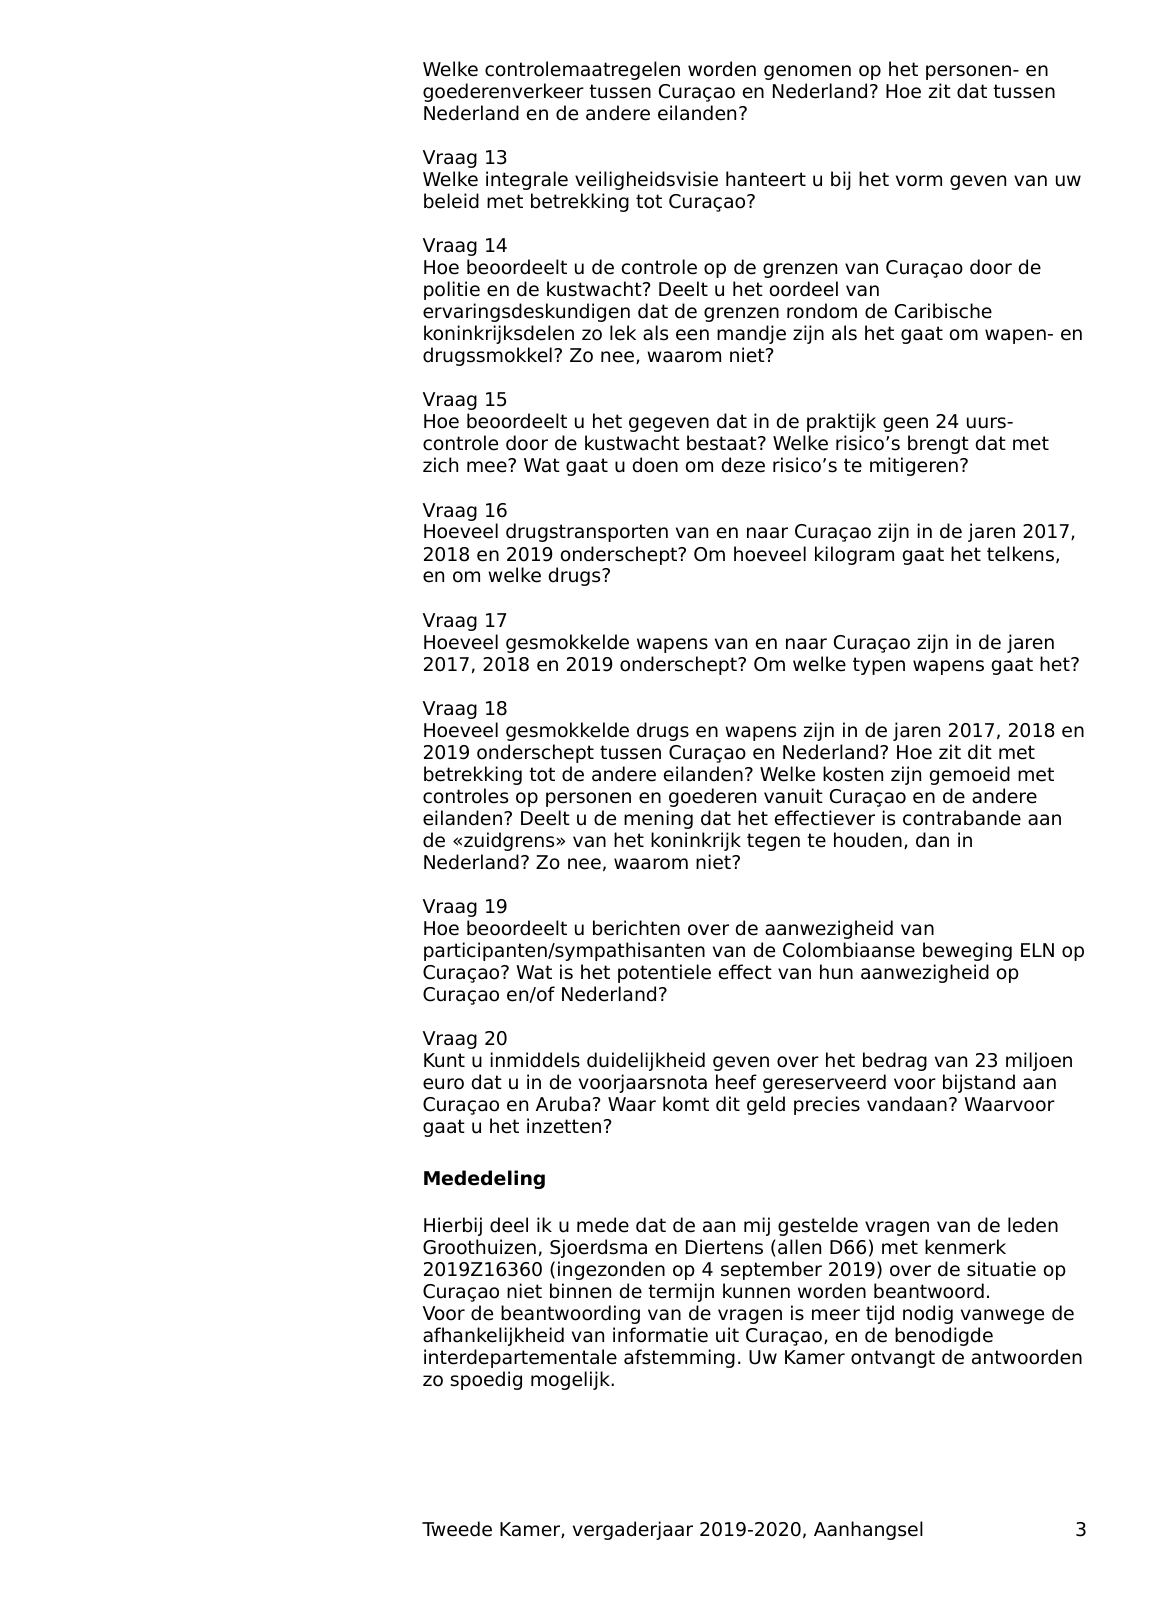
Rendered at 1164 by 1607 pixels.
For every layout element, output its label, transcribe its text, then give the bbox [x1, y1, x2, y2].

text Welke integrale veiligheidsvisie hanteert u bij het vorm geven van uw beleid met betrekking tot Curaçao? [422, 169, 1087, 213]
text Vraag 17 [422, 609, 1087, 632]
text Kunt u inmiddels duidelijkheid geven over het bedrag van 23 miljoen euro dat u in de voorjaarsnota heef gereserveerd voor bijstand aan Curaçao en Aruba? Waar komt dit geld precies vandaan? Waarvoor gaat u het inzetten? [422, 1050, 1087, 1138]
text Vraag 18 [422, 698, 1087, 720]
text Voor de beantwoording van de vragen is meer tijd nodig vanwege de afhankelijkheid van informatie uit Curaçao, en de benodigde interdepartementale afstemming. Uw Kamer ontvangt de antwoorden zo spoedig mogelijk. [422, 1303, 1087, 1391]
text Vraag 19 [422, 896, 1087, 918]
text Hoeveel drugstransporten van en naar Curaçao zijn in de jaren 2017, 2018 en 2019 onderschept? Om hoeveel kilogram gaat het telkens, en om welke drugs? [422, 521, 1087, 587]
text Hoeveel gesmokkelde wapens van en naar Curaçao zijn in de jaren 2017, 2018 en 2019 onderschept? Om welke typen wapens gaat het? [422, 632, 1087, 676]
text Hoe beoordeelt u de controle op de grenzen van Curaçao door de politie en de kustwacht? Deelt u het oordeel van ervaringsdeskundigen dat de grenzen rondom de Caribische koninkrijksdelen zo lek als een mandje zijn als het gaat om wapen- en drugssmokkel? Zo nee, waarom niet? [422, 257, 1087, 367]
text Vraag 20 [422, 1028, 1087, 1050]
text Hierbij deel ik u mede dat de aan mij gestelde vragen van de leden Groothuizen, Sjoerdsma en Diertens (allen D66) met kenmerk 2019Z16360 (ingezonden op 4 september 2019) over de situatie op Curaçao niet binnen de termijn kunnen worden beantwoord. [422, 1215, 1087, 1303]
text Welke controlemaatregelen worden genomen op het personen- en goederenverkeer tussen Curaçao en Nederland? Hoe zit dat tussen Nederland en de andere eilanden? [422, 59, 1087, 125]
text Hoe beoordeelt u berichten over de aanwezigheid van participanten/sympathisanten van de Colombiaanse beweging ELN op Curaçao? Wat is het potentiele effect van hun aanwezigheid op Curaçao en/of Nederland? [422, 918, 1087, 1006]
text Vraag 16 [422, 499, 1087, 521]
text Hoeveel gesmokkelde drugs en wapens zijn in de jaren 2017, 2018 en 2019 onderschept tussen Curaçao en Nederland? Hoe zit dit met betrekking tot de andere eilanden? Welke kosten zijn gemoeid met controles op personen en goederen vanuit Curaçao en de andere eilanden? Deelt u de mening dat het effectiever is contrabande aan de «zuidgrens» van het koninkrijk tegen te houden, dan in Nederland? Zo nee, waarom niet? [422, 720, 1087, 873]
text Vraag 13 [422, 147, 1087, 169]
subtitle Mededeling [422, 1168, 1087, 1190]
text Vraag 15 [422, 389, 1087, 411]
text Vraag 14 [422, 235, 1087, 257]
text Hoe beoordeelt u het gegeven dat in de praktijk geen 24 uurs-controle door de kustwacht bestaat? Welke risico’s brengt dat met zich mee? Wat gaat u doen om deze risico’s te mitigeren? [422, 411, 1087, 477]
